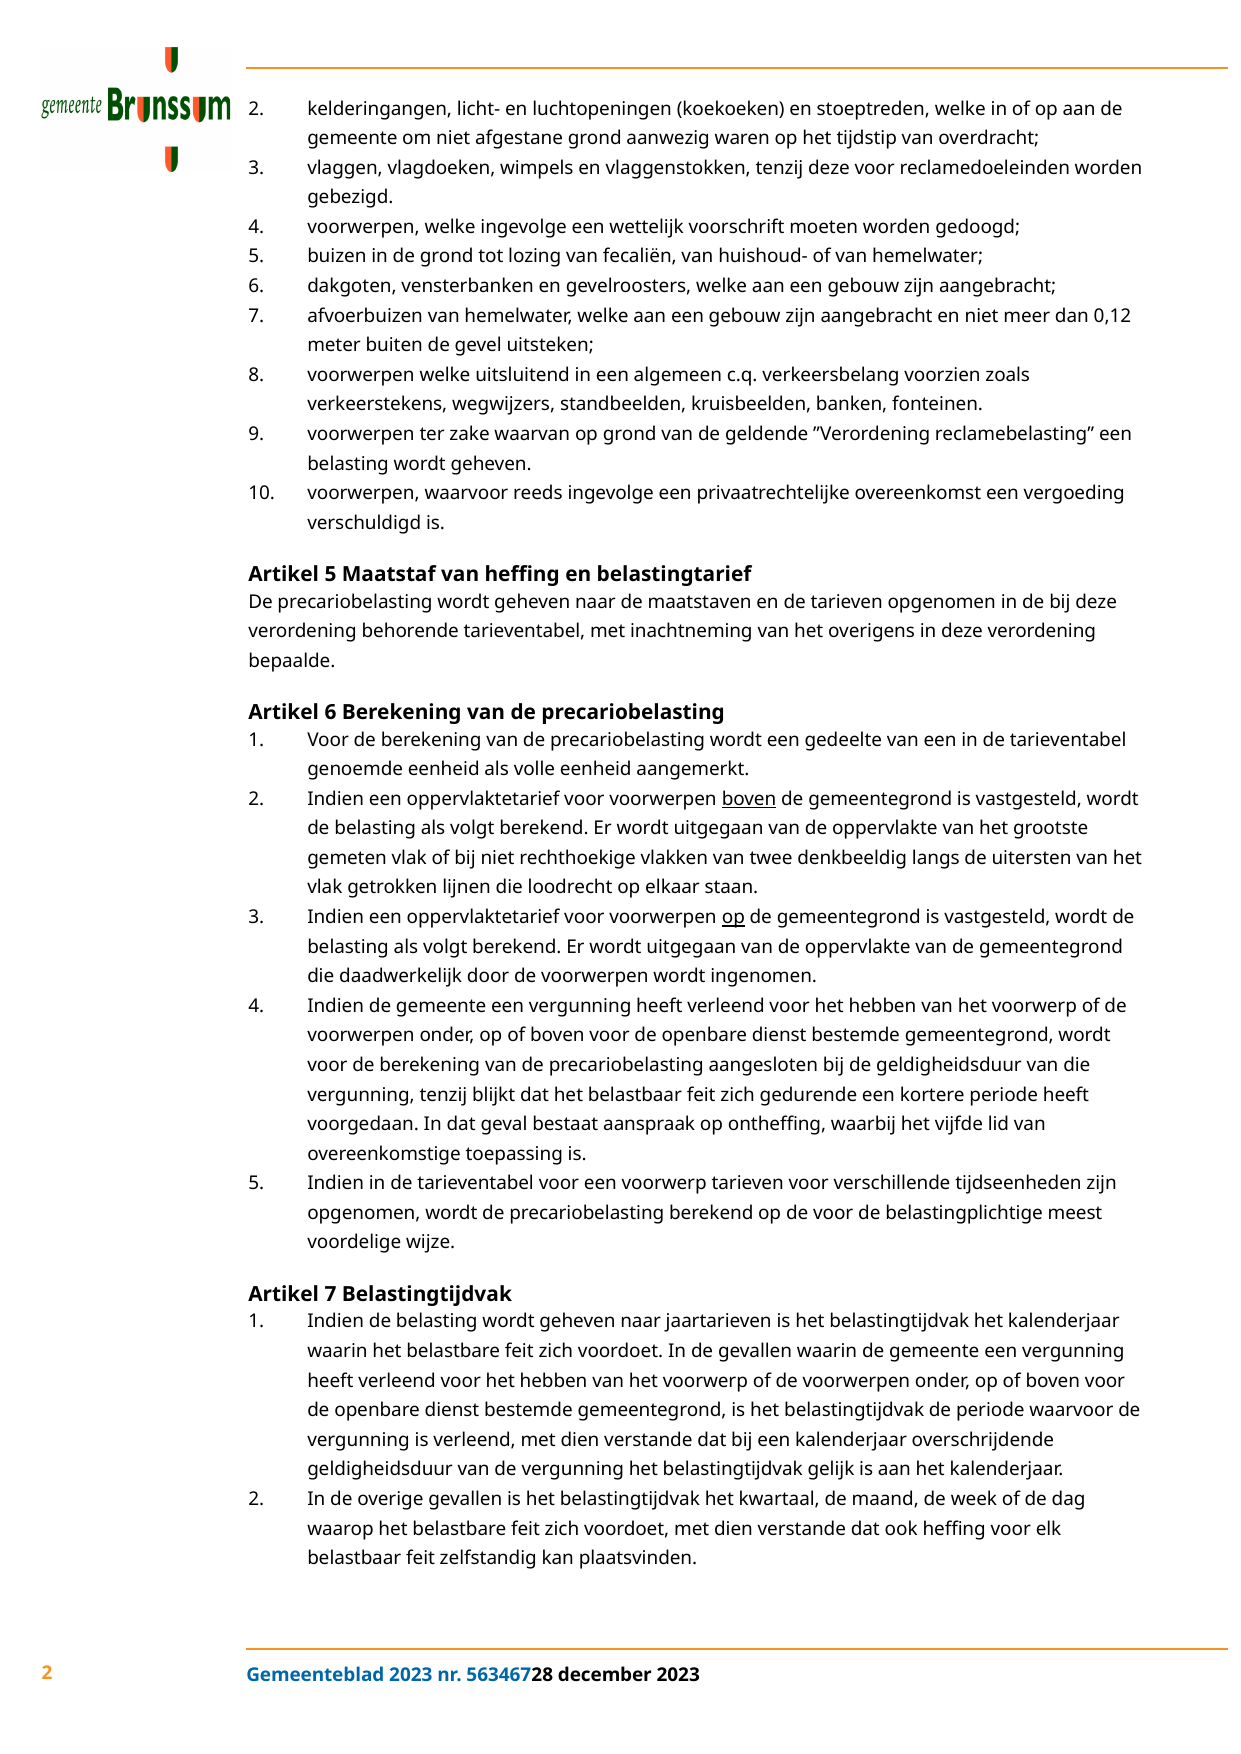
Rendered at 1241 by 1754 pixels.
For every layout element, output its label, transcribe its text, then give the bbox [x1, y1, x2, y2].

text Artikel 6 Berekening van de precariobelasting [248, 697, 1152, 726]
text Artikel 5 Maatstaf van heffing en belastingtarief [248, 559, 1152, 588]
list buizen in de grond tot lozing van fecaliën, van huishoud- of van hemelwater; [248, 243, 1152, 268]
text Artikel 7 Belastingtijdvak [248, 1279, 1152, 1308]
list voorwerpen ter zake waarvan op grond van de geldende ”Verordening reclamebelasting” een belasting wordt geheven. [248, 420, 1152, 476]
list dakgoten, vensterbanken en gevelroosters, welke aan een gebouw zijn aangebracht; [248, 272, 1152, 298]
list Indien een oppervlaktetarief voor voorwerpen boven de gemeentegrond is vastgesteld, wordt de belasting als volgt berekend. Er wordt uitgegaan van de oppervlakte van het grootste gemeten vlak of bij niet rechthoekige vlakken van twee denkbeeldig langs de uitersten van het vlak getrokken lijnen die loodrecht op elkaar staan. [248, 785, 1152, 899]
list vlaggen, vlagdoeken, wimpels en vlaggenstokken, tenzij deze voor reclamedoeleinden worden gebezigd. [248, 154, 1152, 209]
list Indien een oppervlaktetarief voor voorwerpen op de gemeentegrond is vastgesteld, wordt de belasting als volgt berekend. Er wordt uitgegaan van de oppervlakte van de gemeentegrond die daadwerkelijk door de voorwerpen wordt ingenomen. [248, 903, 1152, 988]
list Voor de berekening van de precariobelasting wordt een gedeelte van een in de tarieventabel genoemde eenheid als volle eenheid aangemerkt. [248, 726, 1152, 781]
list In de overige gevallen is het belastingtijdvak het kwartaal, de maand, de week of de dag waarop het belastbare feit zich voordoet, met dien verstande dat ook heffing voor elk belastbaar feit zelfstandig kan plaatsvinden. [248, 1485, 1152, 1570]
picture [41, 47, 231, 172]
list voorwerpen welke uitsluitend in een algemeen c.q. verkeersbelang voorzien zoals verkeerstekens, wegwijzers, standbeelden, kruisbeelden, banken, fonteinen. [248, 361, 1152, 416]
list kelderingangen, licht- en luchtopeningen (koekoeken) en stoeptreden, welke in of op aan de gemeente om niet afgestane grond aanwezig waren op het tijdstip van overdracht; [248, 95, 1152, 150]
list Indien in de tarieventabel voor een voorwerp tarieven voor verschillende tijdseenheden zijn opgenomen, wordt de precariobelasting berekend op de voor de belastingplichtige meest voordelige wijze. [248, 1169, 1152, 1254]
list Indien de belasting wordt geheven naar jaartarieven is het belastingtijdvak het kalenderjaar waarin het belastbare feit zich voordoet. In de gevallen waarin de gemeente een vergunning heeft verleend voor het hebben van het voorwerp of de voorwerpen onder, op of boven voor de openbare dienst bestemde gemeentegrond, is het belastingtijdvak de periode waarvoor de vergunning is verleend, met dien verstande dat bij een kalenderjaar overschrijdende geldigheidsduur van de vergunning het belastingtijdvak gelijk is aan het kalenderjaar. [248, 1308, 1152, 1481]
list voorwerpen, welke ingevolge een wettelijk voorschrift moeten worden gedoogd; [248, 213, 1152, 239]
text De precariobelasting wordt geheven naar de maatstaven en de tarieven opgenomen in de bij deze verordening behorende tarieventabel, met inachtneming van het overigens in deze verordening bepaalde. [248, 588, 1152, 673]
list Indien de gemeente een vergunning heeft verleend voor het hebben van het voorwerp of de voorwerpen onder, op of boven voor de openbare dienst bestemde gemeentegrond, wordt voor de berekening van de precariobelasting aangesloten bij de geldigheidsduur van die vergunning, tenzij blijkt dat het belastbaar feit zich gedurende een kortere periode heeft voorgedaan. In dat geval bestaat aanspraak op ontheffing, waarbij het vijfde lid van overeenkomstige toepassing is. [248, 992, 1152, 1166]
list voorwerpen, waarvoor reeds ingevolge een privaatrechtelijke overeenkomst een vergoeding verschuldigd is. [248, 479, 1152, 535]
list afvoerbuizen van hemelwater, welke aan een gebouw zijn aangebracht en niet meer dan 0,12 meter buiten de gevel uitsteken; [248, 302, 1152, 357]
